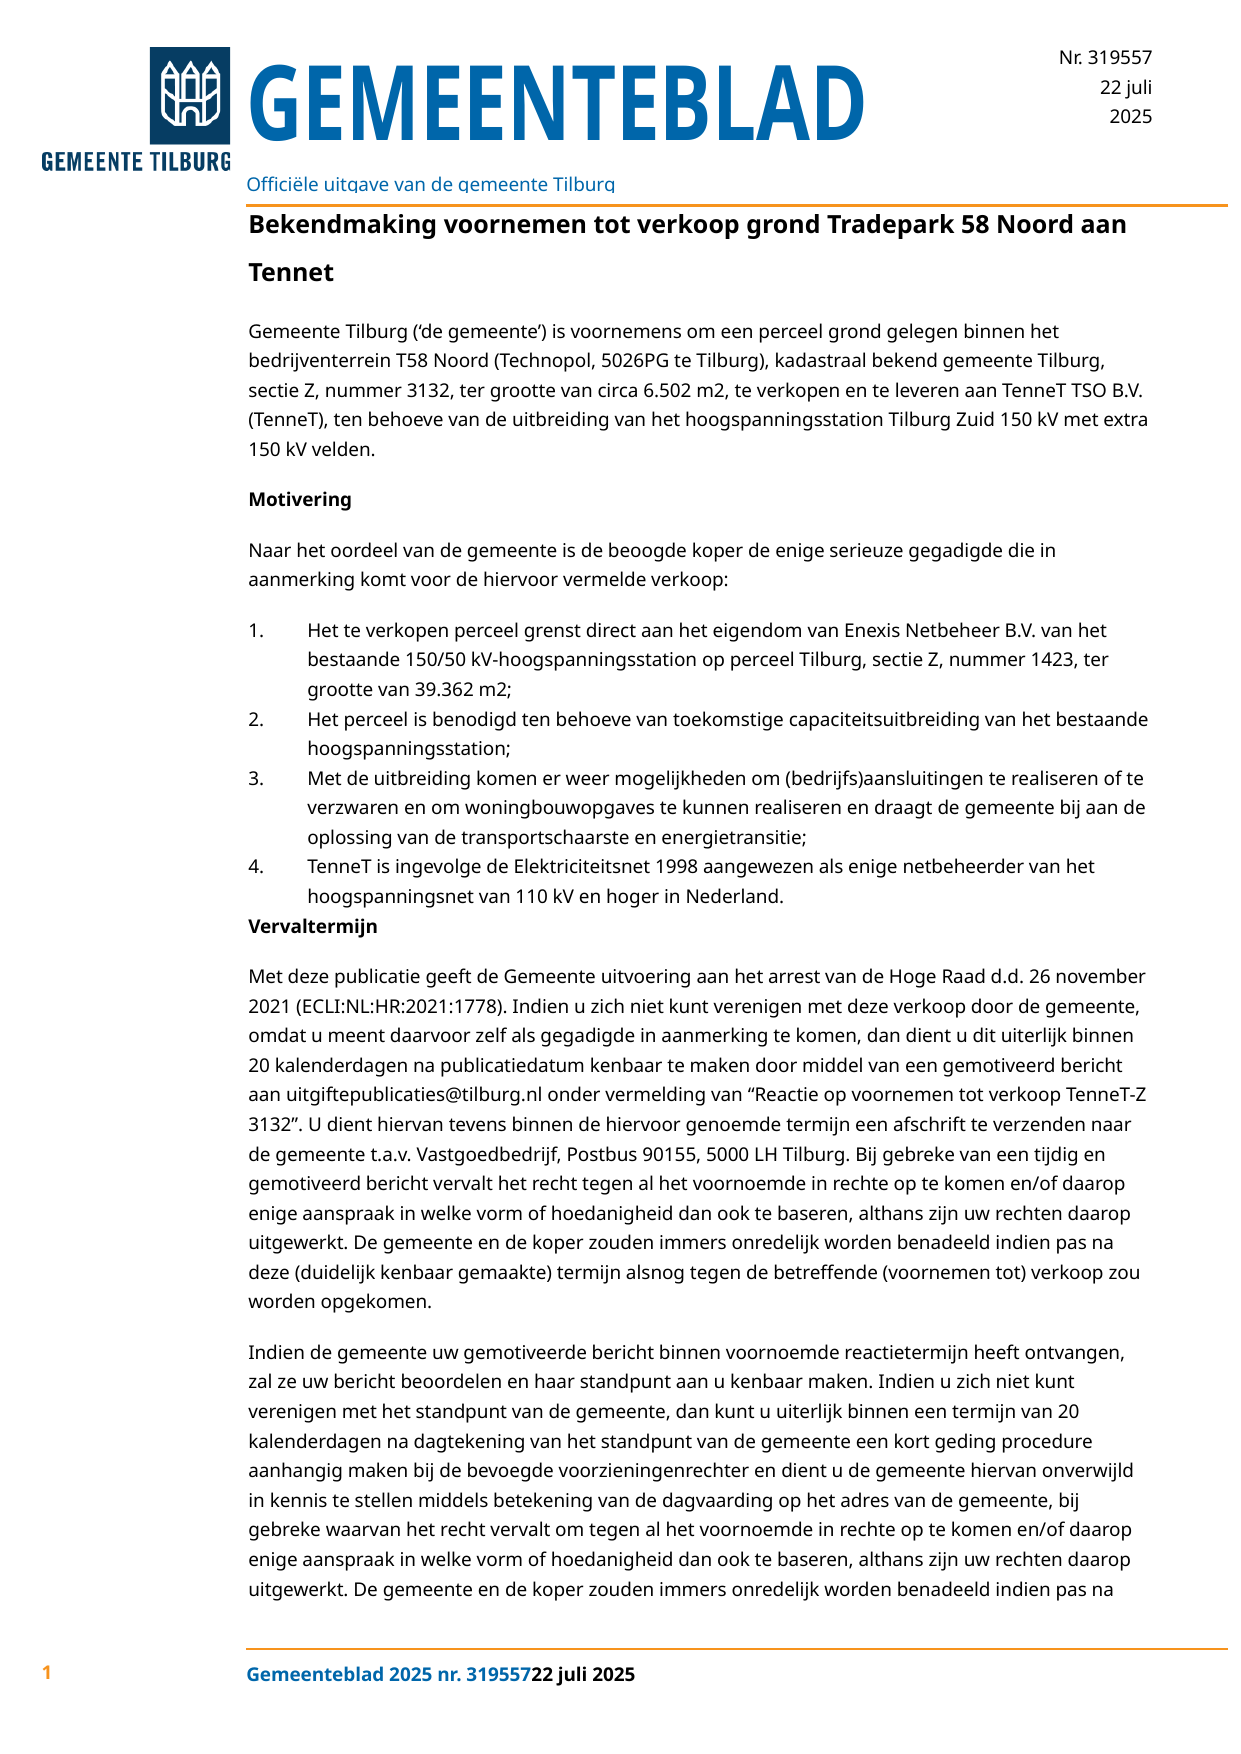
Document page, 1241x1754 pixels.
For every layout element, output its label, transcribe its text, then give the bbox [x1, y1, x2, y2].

text Vervaltermijn [248, 913, 1152, 939]
list Met de uitbreiding komen er weer mogelijkheden om (bedrijfs)aansluitingen te realiseren of te verzwaren en om woningbouwopgaves te kunnen realiseren en draagt de gemeente bij aan de oplossing van de transportschaarste en energietransitie; [248, 765, 1152, 850]
text Naar het oordeel van de gemeente is de beoogde koper de enige serieuze gegadigde die in aanmerking komt voor de hiervoor vermelde verkoop: [248, 537, 1152, 592]
list TenneT is ingevolge de Elektriciteitsnet 1998 aangewezen als enige netbeheerder van het hoogspanningsnet van 110 kV en hoger in Nederland. [248, 854, 1152, 909]
text Met deze publicatie geeft de Gemeente uitvoering aan het arrest van de Hoge Raad d.d. 26 november 2021 (ECLI:NL:HR:2021:1778). Indien u zich niet kunt verenigen met deze verkoop door de gemeente, omdat u meent daarvoor zelf als gegadigde in aanmerking te komen, dan dient u dit uiterlijk binnen 20 kalenderdagen na publicatiedatum kenbaar te maken door middel van een gemotiveerd bericht aan uitgiftepublicaties@tilburg.nl onder vermelding van “Reactie op voornemen tot verkoop TenneT-Z 3132”. U dient hiervan tevens binnen de hiervoor genoemde termijn een afschrift te verzenden naar de gemeente t.a.v. Vastgoedbedrijf, Postbus 90155, 5000 LH Tilburg. Bij gebreke van een tijdig en gemotiveerd bericht vervalt het recht tegen al het voornoemde in rechte op te komen en/of daarop enige aanspraak in welke vorm of hoedanigheid dan ook te baseren, althans zijn uw rechten daarop uitgewerkt. De gemeente en de koper zouden immers onredelijk worden benadeeld indien pas na deze (duidelijk kenbaar gemaakte) termijn alsnog tegen de betreffende (voornemen tot) verkoop zou worden opgekomen. [248, 963, 1152, 1314]
text Bekendmaking voornemen tot verkoop grond Tradepark 58 Noord aan Tennet [248, 207, 1152, 288]
text Indien de gemeente uw gemotiveerde bericht binnen voornoemde reactietermijn heeft ontvangen, zal ze uw bericht beoordelen en haar standpunt aan u kenbaar maken. Indien u zich niet kunt verenigen met het standpunt van de gemeente, dan kunt u uiterlijk binnen een termijn van 20 kalenderdagen na dagtekening van het standpunt van de gemeente een kort geding procedure aanhangig maken bij de bevoegde voorzieningenrechter en dient u de gemeente hiervan onverwijld in kennis te stellen middels betekening van de dagvaarding op het adres van de gemeente, bij gebreke waarvan het recht vervalt om tegen al het voornoemde in rechte op te komen en/of daarop enige aanspraak in welke vorm of hoedanigheid dan ook te baseren, althans zijn uw rechten daarop uitgewerkt. De gemeente en de koper zouden immers onredelijk worden benadeeld indien pas na [248, 1339, 1152, 1602]
text Gemeente Tilburg (‘de gemeente’) is voornemens om een perceel grond gelegen binnen het bedrijventerrein T58 Noord (Technopol, 5026PG te Tilburg), kadastraal bekend gemeente Tilburg, sectie Z, nummer 3132, ter grootte van circa 6.502 m2, te verkopen en te leveren aan TenneT TSO B.V. (TenneT), ten behoeve van de uitbreiding van het hoogspanningsstation Tilburg Zuid 150 kV met extra 150 kV velden. [248, 318, 1152, 462]
text Motivering [248, 487, 1152, 512]
picture [41, 47, 231, 172]
list Het perceel is benodigd ten behoeve van toekomstige capaciteitsuitbreiding van het bestaande hoogspanningsstation; [248, 706, 1152, 761]
list Het te verkopen perceel grenst direct aan het eigendom van Enexis Netbeheer B.V. van het bestaande 150/50 kV-hoogspanningsstation op perceel Tilburg, sectie Z, nummer 1423, ter grootte van 39.362 m2; [248, 617, 1152, 702]
